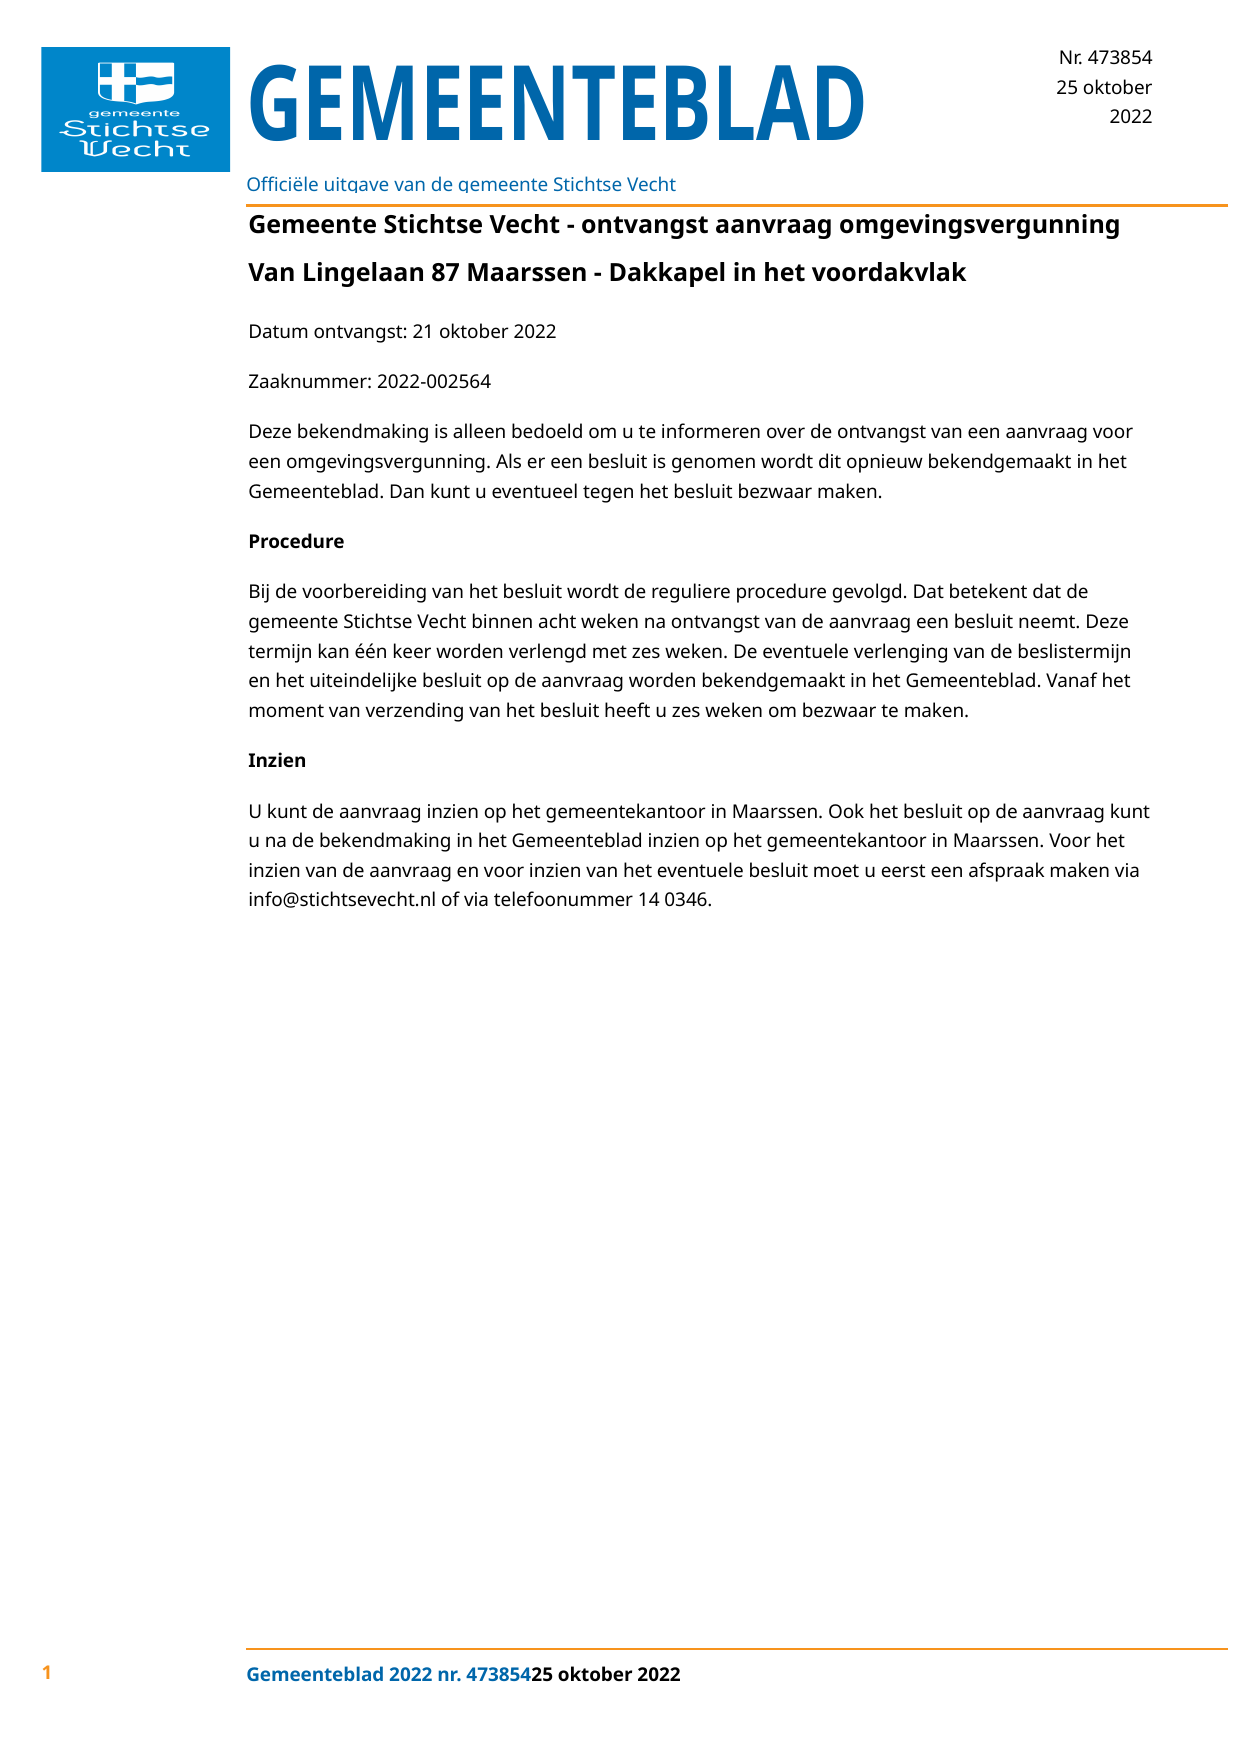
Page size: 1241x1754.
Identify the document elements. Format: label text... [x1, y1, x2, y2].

picture [137, 63, 174, 103]
text Bij de voorbereiding van het besluit wordt de reguliere procedure gevolgd. Dat betekent dat de gemeente Stichtse Vecht binnen acht weken na ontvangst van de aanvraag een besluit neemt. Deze termijn kan één keer worden verlengd met zes weken. De eventuele verlenging van de beslistermijn en het uiteindelijke besluit op de aanvraag worden bekendgemaakt in het Gemeenteblad. Vanaf het moment van verzending van het besluit heeft u zes weken om bezwaar te maken. [248, 579, 1152, 723]
picture [99, 63, 135, 101]
text U kunt de aanvraag inzien op het gemeentekantoor in Maarssen. Ook het besluit op de aanvraag kunt u na de bekendmaking in het Gemeenteblad inzien op het gemeentekantoor in Maarssen. Voor het inzien van de aanvraag en voor inzien van het eventuele besluit moet u eerst een afspraak maken via info@stichtsevecht.nl of via telefoonummer 14 0346. [248, 798, 1152, 912]
text Gemeente Stichtse Vecht - ontvangst aanvraag omgevingsvergunning Van Lingelaan 87 Maarssen - Dakkapel in het voordakvlak [248, 207, 1152, 288]
text Zaaknummer: 2022-002564 [248, 368, 1152, 394]
text Inzien [248, 747, 1152, 773]
text Procedure [248, 528, 1152, 554]
text Datum ontvangst: 21 oktober 2022 [248, 318, 1152, 344]
text Deze bekendmaking is alleen bedoeld om u te informeren over de ontvangst van een aanvraag voor een omgevingsvergunning. Als er een besluit is genomen wordt dit opnieuw bekendgemaakt in het Gemeenteblad. Dan kunt u eventueel tegen het besluit bezwaar maken. [248, 419, 1152, 504]
